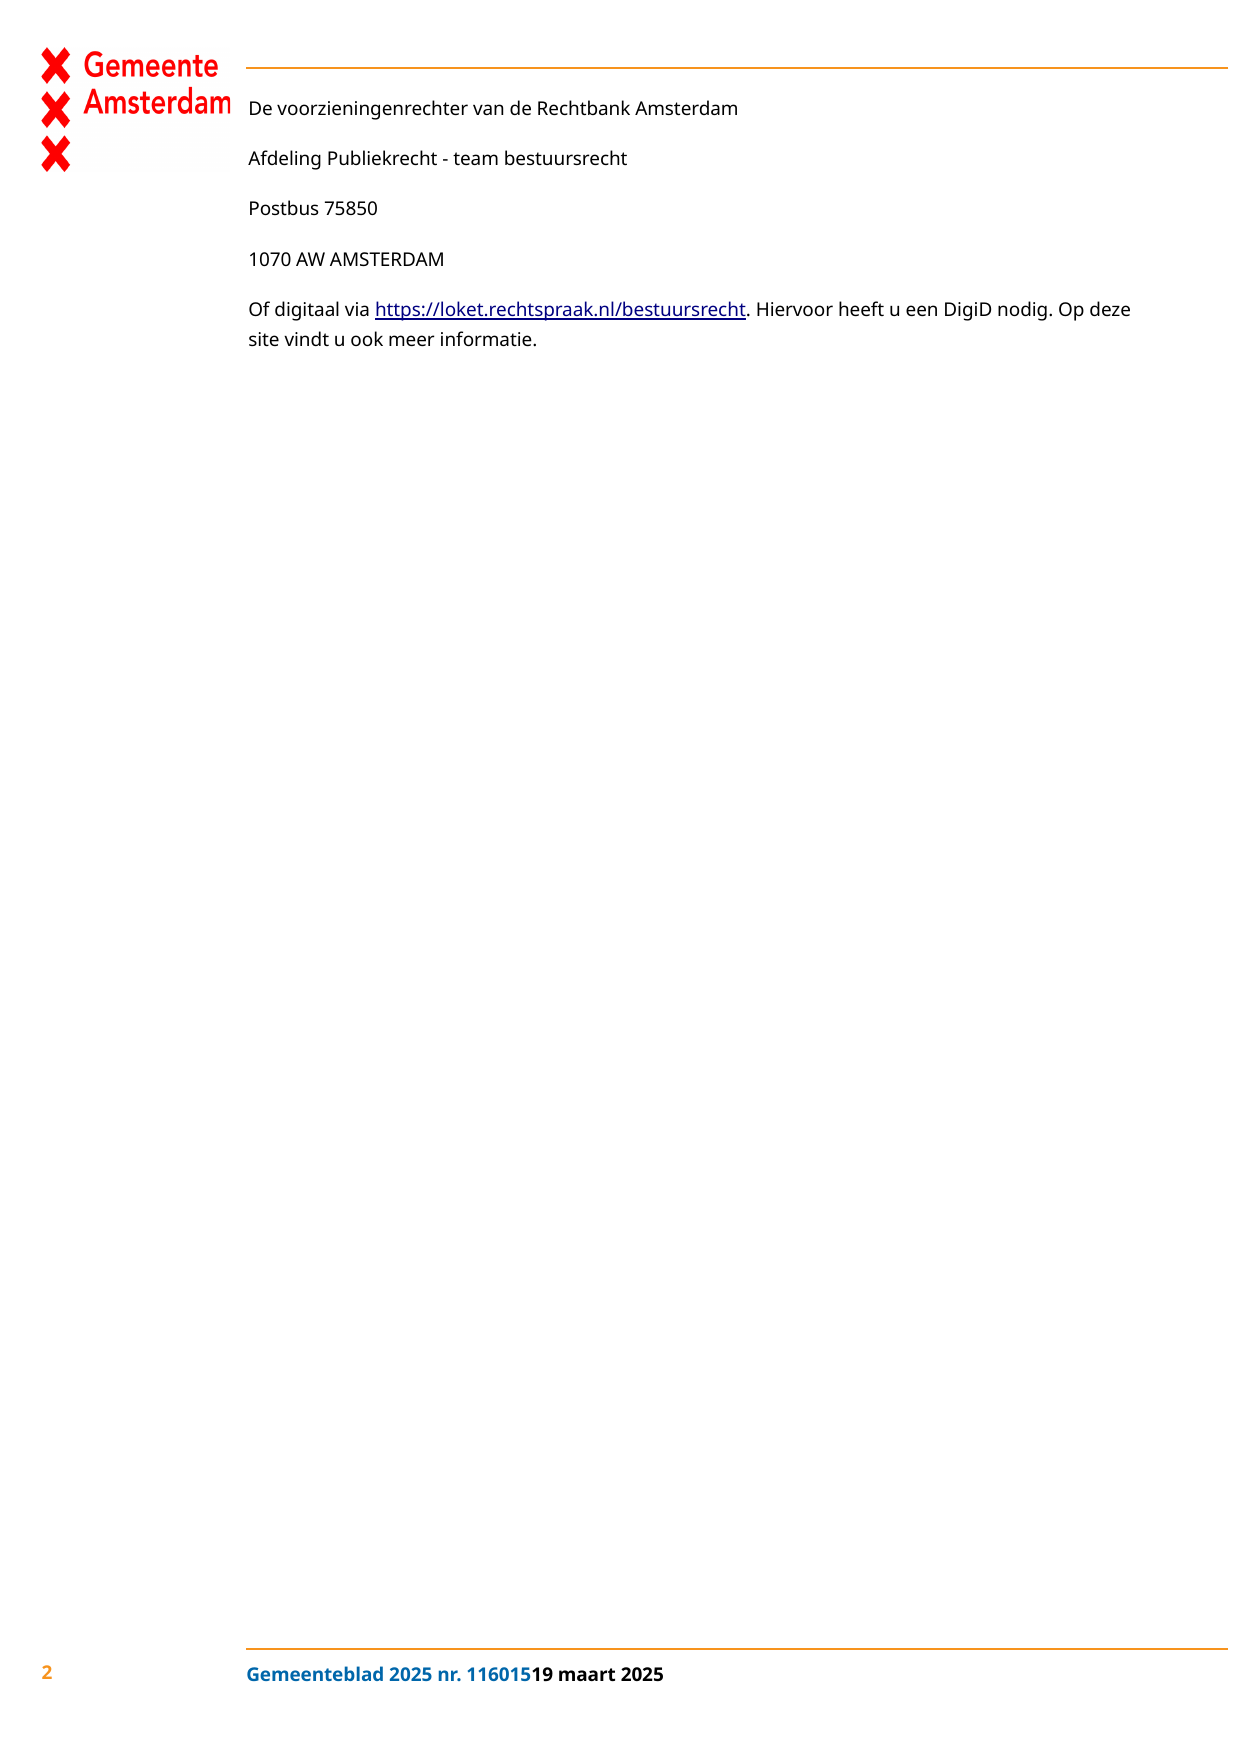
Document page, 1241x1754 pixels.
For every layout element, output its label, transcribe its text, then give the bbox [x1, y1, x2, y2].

picture [41, 47, 231, 172]
text De voorzieningenrechter van de Rechtbank Amsterdam [248, 95, 1152, 121]
text Of digitaal via https://loket.rechtspraak.nl/bestuursrecht. Hiervoor heeft u een DigiD nodig. Op deze site vindt u ook meer informatie. [248, 296, 1152, 352]
text 1070 AW AMSTERDAM [248, 246, 1152, 272]
text Postbus 75850 [248, 196, 1152, 221]
text Afdeling Publiekrecht - team bestuursrecht [248, 145, 1152, 171]
